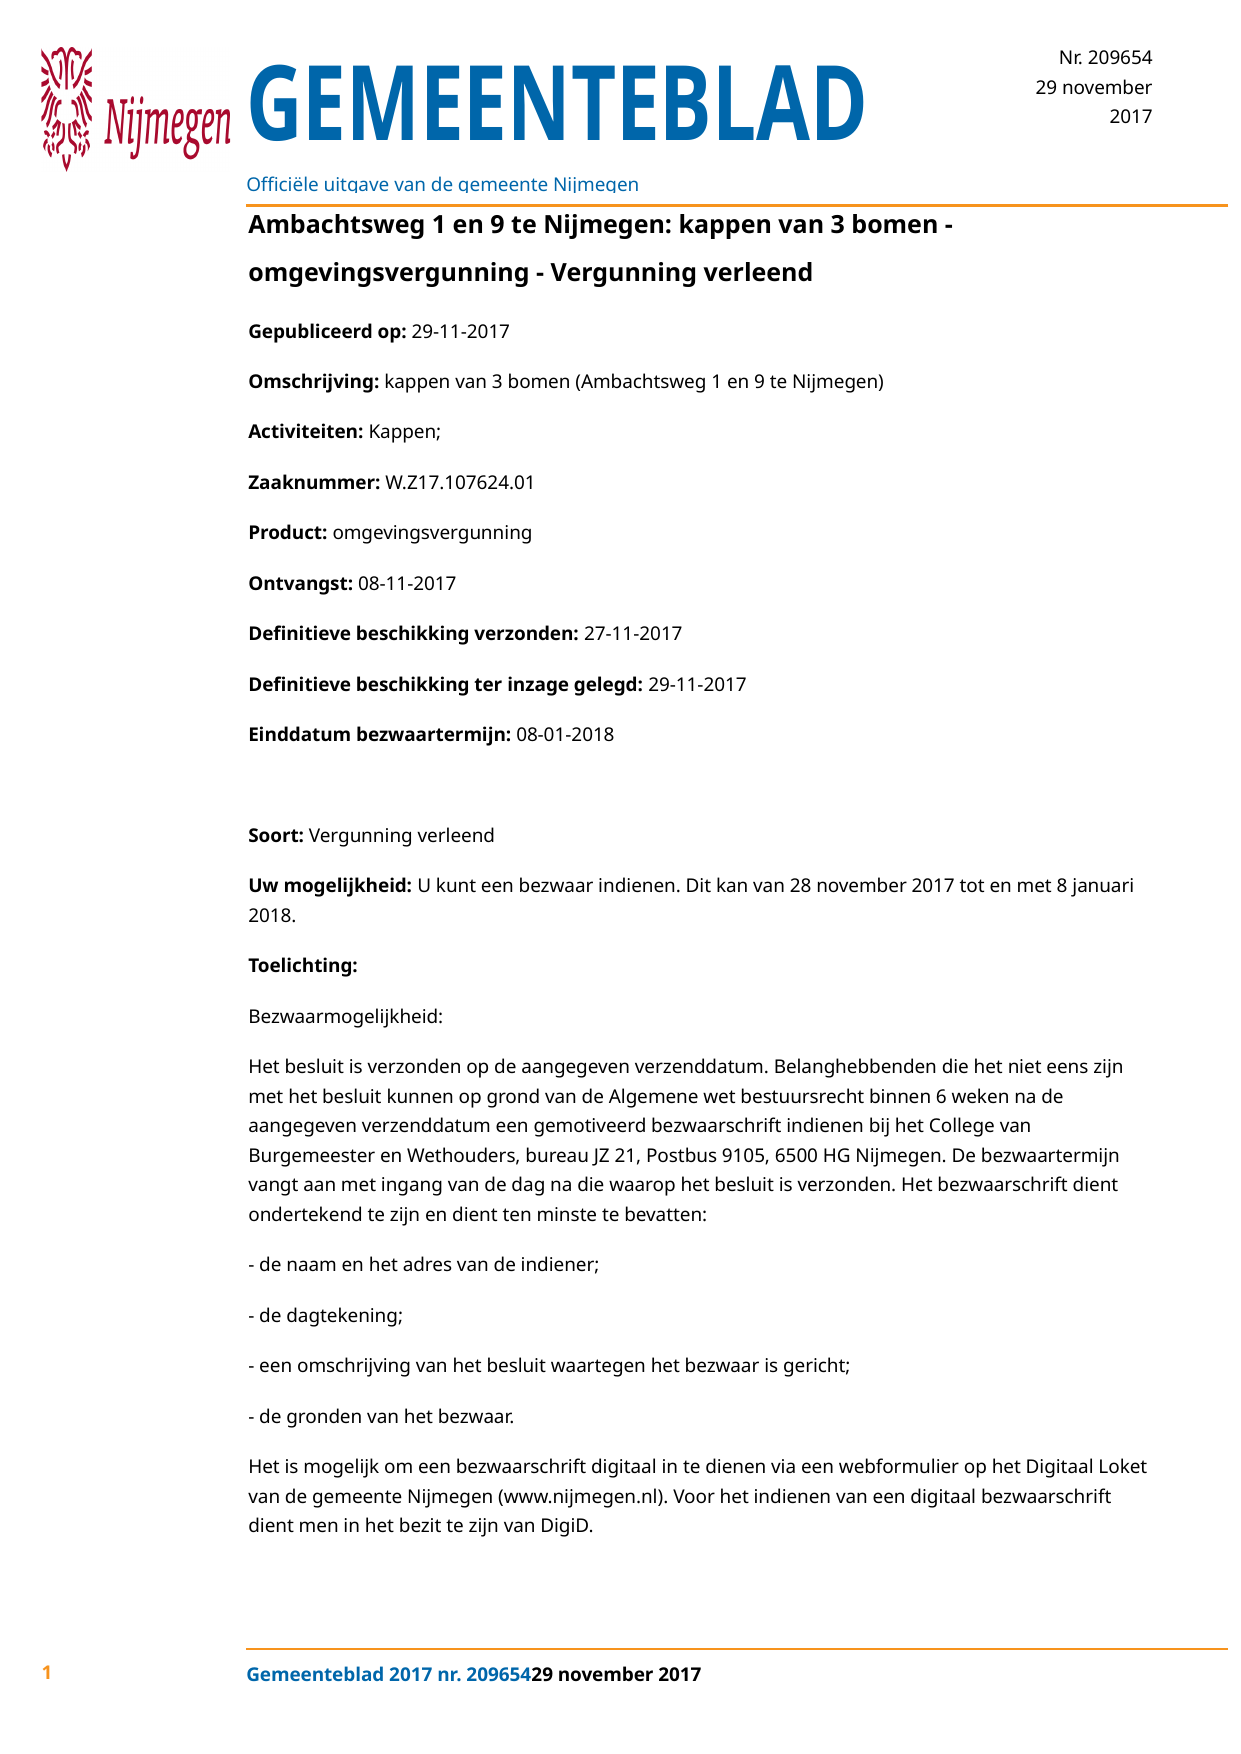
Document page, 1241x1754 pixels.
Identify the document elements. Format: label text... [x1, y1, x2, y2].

text Ontvangst: 08-11-2017 [248, 570, 1152, 596]
text - de gronden van het bezwaar. [248, 1403, 1152, 1429]
text Gepubliceerd op: 29-11-2017 [248, 318, 1152, 344]
text Toelichting: [248, 952, 1152, 978]
text Soort: Vergunning verleend [248, 822, 1152, 848]
text Activiteiten: Kappen; [248, 419, 1152, 444]
text Omschrijving: kappen van 3 bomen (Ambachtsweg 1 en 9 te Nijmegen) [248, 368, 1152, 394]
text Uw mogelijkheid: U kunt een bezwaar indienen. Dit kan van 28 november 2017 tot en met 8 januari 2018. [248, 872, 1152, 928]
text - de dagtekening; [248, 1302, 1152, 1328]
text Het besluit is verzonden op de aangegeven verzenddatum. Belanghebbenden die het niet eens zijn met het besluit kunnen op grond van de Algemene wet bestuursrecht binnen 6 weken na de aangegeven verzenddatum een gemotiveerd bezwaarschrift indienen bij het College van Burgemeester en Wethouders, bureau JZ 21, Postbus 9105, 6500 HG Nijmegen. De bezwaartermijn vangt aan met ingang van de dag na die waarop het besluit is verzonden. Het bezwaarschrift dient ondertekend te zijn en dient ten minste te bevatten: [248, 1053, 1152, 1227]
text Definitieve beschikking verzonden: 27-11-2017 [248, 620, 1152, 646]
text Bezwaarmogelijkheid: [248, 1003, 1152, 1029]
text Product: omgevingsvergunning [248, 519, 1152, 545]
text Einddatum bezwaartermijn: 08-01-2018 [248, 721, 1152, 747]
text Ambachtsweg 1 en 9 te Nijmegen: kappen van 3 bomen - omgevingsvergunning - Vergunning verleend [248, 207, 1152, 288]
text - de naam en het adres van de indiener; [248, 1252, 1152, 1277]
text Zaaknummer: W.Z17.107624.01 [248, 469, 1152, 495]
text Definitieve beschikking ter inzage gelegd: 29-11-2017 [248, 671, 1152, 697]
text Het is mogelijk om een bezwaarschrift digitaal in te dienen via een webformulier op het Digitaal Loket van de gemeente Nijmegen (www.nijmegen.nl). Voor het indienen van een digitaal bezwaarschrift dient men in het bezit te zijn van DigiD. [248, 1453, 1152, 1538]
picture [41, 47, 231, 172]
text - een omschrijving van het besluit waartegen het bezwaar is gericht; [248, 1352, 1152, 1378]
